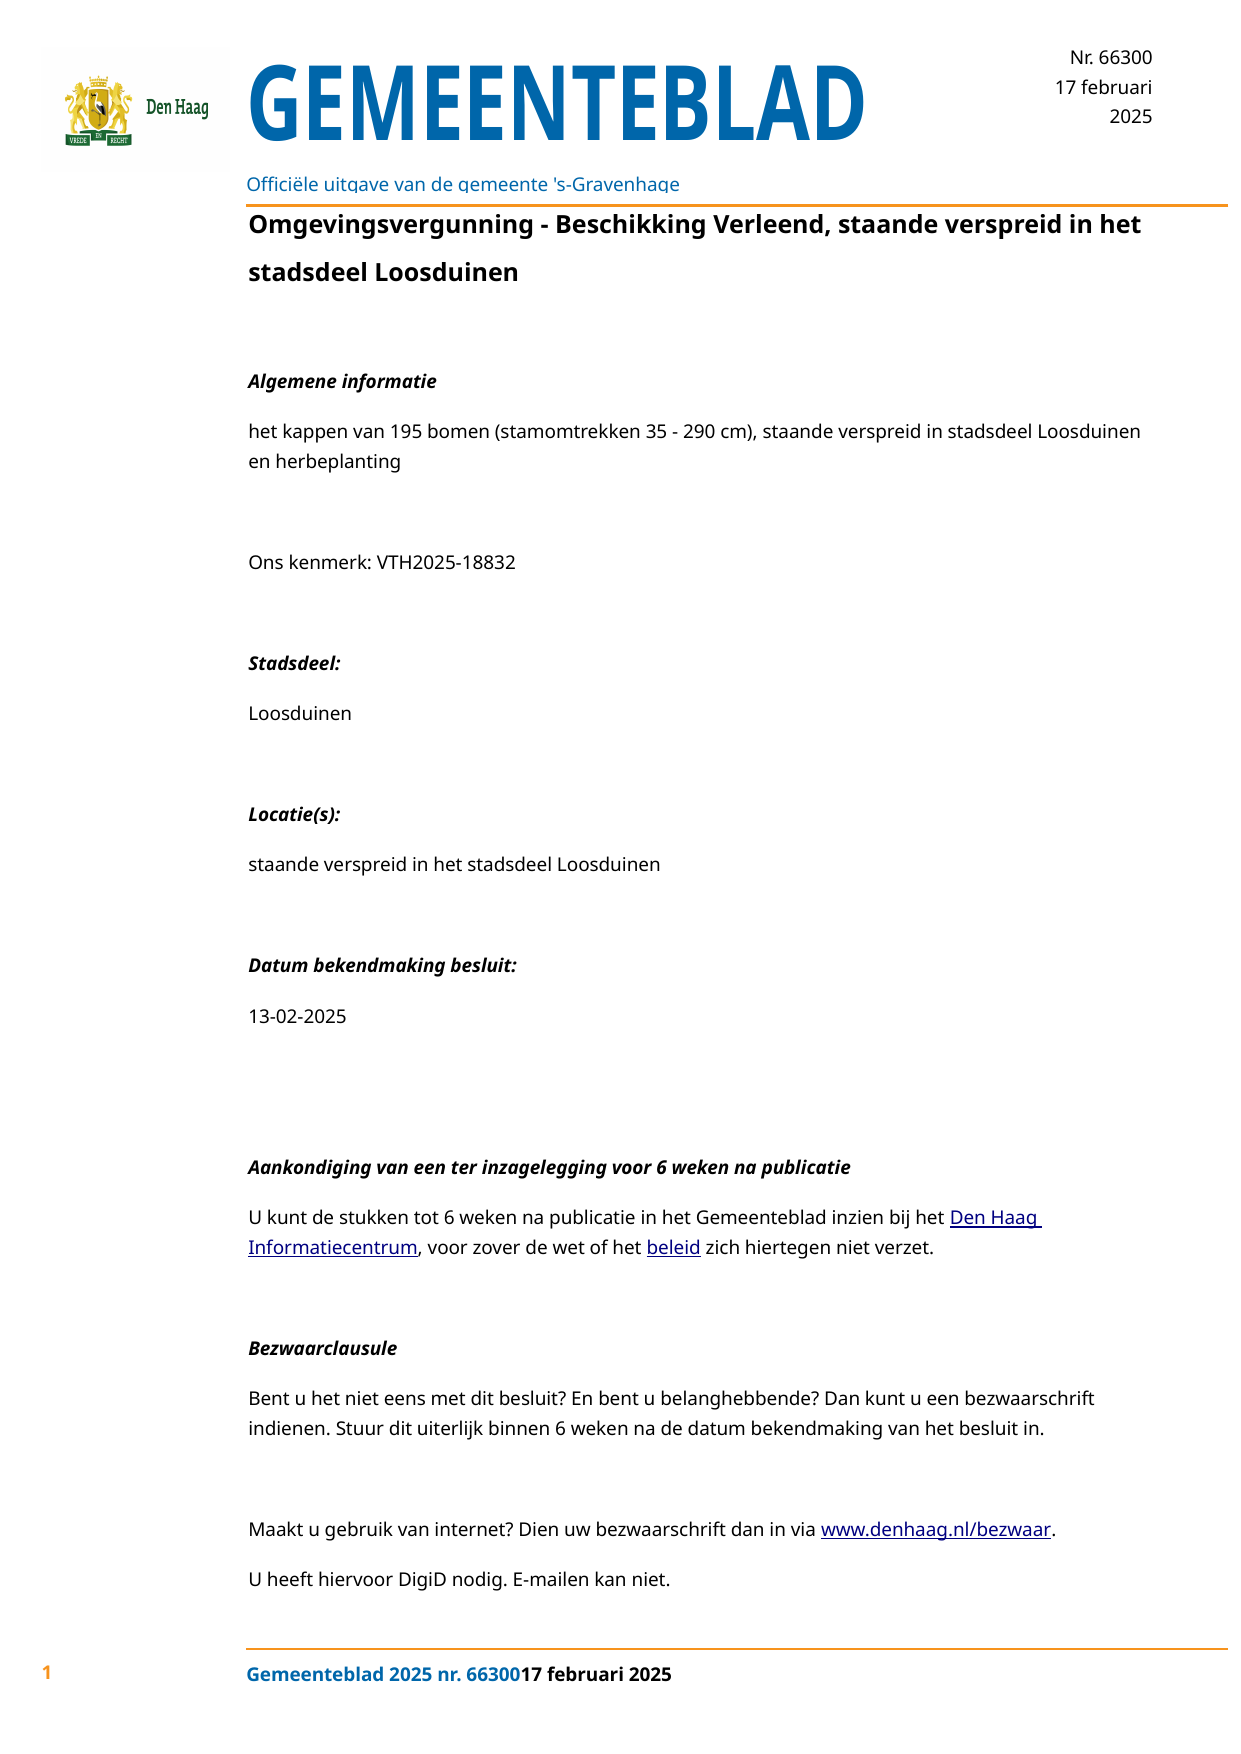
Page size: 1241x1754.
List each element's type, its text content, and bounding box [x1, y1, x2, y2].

text U heeft hiervoor DigiD nodig. E-mailen kan niet. [248, 1566, 1152, 1592]
text U kunt de stukken tot 6 weken na publicatie in het Gemeenteblad inzien bij het Den Haag Informatiecentrum, voor zover de wet of het beleid zich hiertegen niet verzet. [248, 1204, 1152, 1260]
text Bent u het niet eens met dit besluit? En bent u belanghebbende? Dan kunt u een bezwaarschrift indienen. Stuur dit uiterlijk binnen 6 weken na de datum bekendmaking van het besluit in. [248, 1385, 1152, 1441]
text Stadsdeel: [248, 650, 1152, 676]
text Locatie(s): [248, 801, 1152, 827]
text het kappen van 195 bomen (stamomtrekken 35 - 290 cm), staande verspreid in stadsdeel Loosduinen en herbeplanting [248, 419, 1152, 474]
text staande verspreid in het stadsdeel Loosduinen [248, 852, 1152, 877]
text Maakt u gebruik van internet? Dien uw bezwaarschrift dan in via www.denhaag.nl/bezwaar. [248, 1516, 1152, 1542]
text Ons kenmerk: VTH2025-18832 [248, 549, 1152, 575]
text 13-02-2025 [248, 1003, 1152, 1029]
text Aankondiging van een ter inzagelegging voor 6 weken na publicatie [248, 1154, 1152, 1180]
text Omgevingsvergunning - Beschikking Verleend, staande verspreid in het stadsdeel Loosduinen [248, 207, 1152, 288]
text Algemene informatie [248, 368, 1152, 394]
text Datum bekendmaking besluit: [248, 952, 1152, 978]
picture [41, 47, 231, 172]
text Loosduinen [248, 700, 1152, 726]
text Bezwaarclausule [248, 1335, 1152, 1361]
